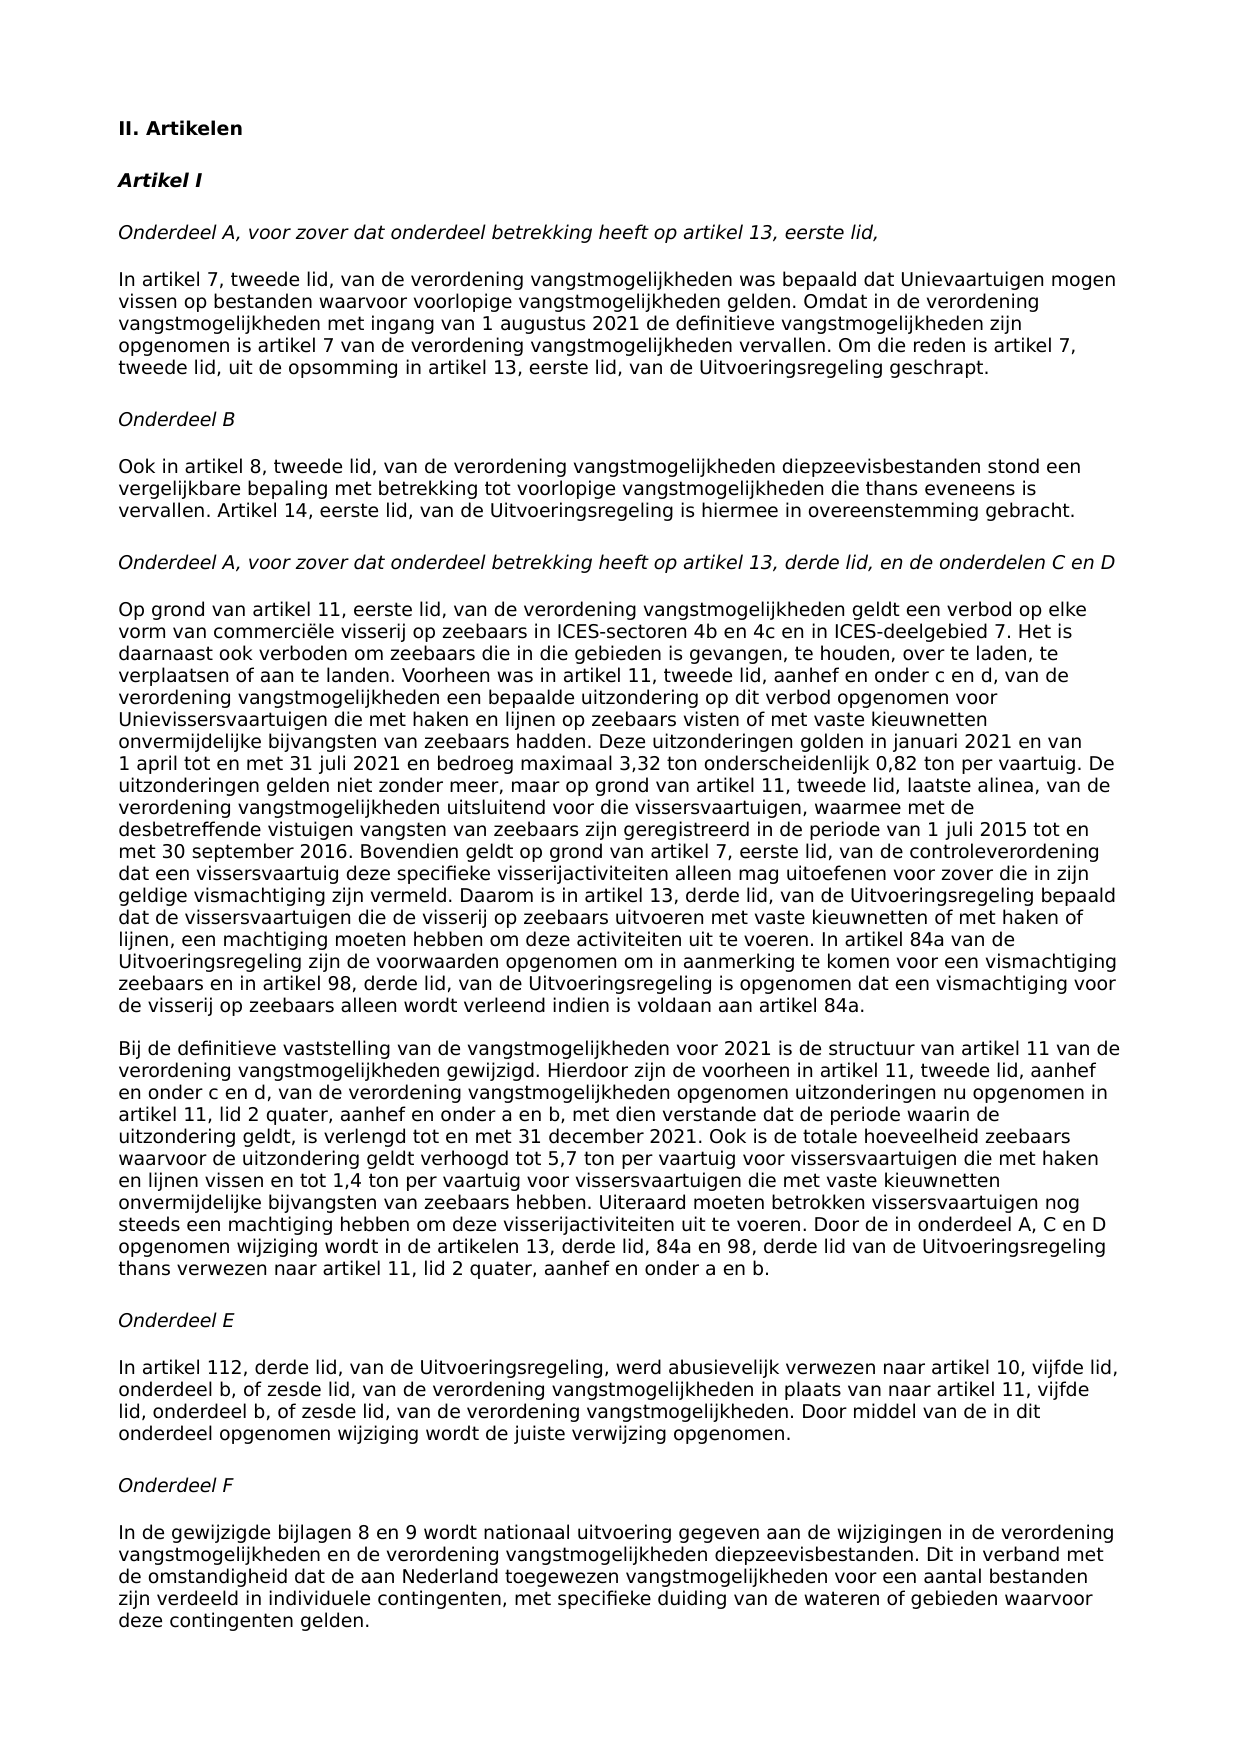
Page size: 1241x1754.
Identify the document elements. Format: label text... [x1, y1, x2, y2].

text In de gewijzigde bijlagen 8 en 9 wordt nationaal uitvoering gegeven aan de wijzigingen in de verordening vangstmogelijkheden en de verordening vangstmogelijkheden diepzeevisbestanden. Dit in verband met de omstandigheid dat de aan Nederland toegewezen vangstmogelijkheden voor een aantal bestanden zijn verdeeld in individuele contingenten, met specifieke duiding van de wateren of gebieden waarvoor deze contingenten gelden. [118, 1522, 1122, 1632]
subtitle II. Artikelen [118, 118, 1122, 140]
subtitle Onderdeel F [118, 1475, 1122, 1497]
text In artikel 7, tweede lid, van de verordening vangstmogelijkheden was bepaald dat Unievaartuigen mogen vissen op bestanden waarvoor voorlopige vangstmogelijkheden gelden. Omdat in de verordening vangstmogelijkheden met ingang van 1 augustus 2021 de definitieve vangstmogelijkheden zijn opgenomen is artikel 7 van de verordening vangstmogelijkheden vervallen. Om die reden is artikel 7, tweede lid, uit de opsomming in artikel 13, eerste lid, van de Uitvoeringsregeling geschrapt. [118, 269, 1122, 379]
subtitle Artikel I [118, 170, 1122, 192]
text In artikel 112, derde lid, van de Uitvoeringsregeling, werd abusievelijk verwezen naar artikel 10, vijfde lid, onderdeel b, of zesde lid, van de verordening vangstmogelijkheden in plaats van naar artikel 11, vijfde lid, onderdeel b, of zesde lid, van de verordening vangstmogelijkheden. Door middel van de in dit onderdeel opgenomen wijziging wordt de juiste verwijzing opgenomen. [118, 1357, 1122, 1445]
text Bij de definitieve vaststelling van de vangstmogelijkheden voor 2021 is de structuur van artikel 11 van de verordening vangstmogelijkheden gewijzigd. Hierdoor zijn de voorheen in artikel 11, tweede lid, aanhef en onder c en d, van de verordening vangstmogelijkheden opgenomen uitzonderingen nu opgenomen in artikel 11, lid 2 quater, aanhef en onder a en b, met dien verstande dat de periode waarin de uitzondering geldt, is verlengd tot en met 31 december 2021. Ook is de totale hoeveelheid zeebaars waarvoor de uitzondering geldt verhoogd tot 5,7 ton per vaartuig voor vissersvaartuigen die met haken en lijnen vissen en tot 1,4 ton per vaartuig voor vissersvaartuigen die met vaste kieuwnetten onvermijdelijke bijvangsten van zeebaars hebben. Uiteraard moeten betrokken vissersvaartuigen nog steeds een machtiging hebben om deze visserijactiviteiten uit te voeren. Door de in onderdeel A, C en D opgenomen wijziging wordt in de artikelen 13, derde lid, 84a en 98, derde lid van de Uitvoeringsregeling thans verwezen naar artikel 11, lid 2 quater, aanhef en onder a en b. [118, 1038, 1122, 1280]
subtitle Onderdeel B [118, 409, 1122, 431]
subtitle Onderdeel A, voor zover dat onderdeel betrekking heeft op artikel 13, derde lid, en de onderdelen C en D [118, 552, 1122, 574]
subtitle Onderdeel E [118, 1310, 1122, 1332]
subtitle Onderdeel A, voor zover dat onderdeel betrekking heeft op artikel 13, eerste lid, [118, 222, 1122, 244]
text Ook in artikel 8, tweede lid, van de verordening vangstmogelijkheden diepzeevisbestanden stond een vergelijkbare bepaling met betrekking tot voorlopige vangstmogelijkheden die thans eveneens is vervallen. Artikel 14, eerste lid, van de Uitvoeringsregeling is hiermee in overeenstemming gebracht. [118, 456, 1122, 522]
text Op grond van artikel 11, eerste lid, van de verordening vangstmogelijkheden geldt een verbod op elke vorm van commerciële visserij op zeebaars in ICES-sectoren 4b en 4c en in ICES-deelgebied 7. Het is daarnaast ook verboden om zeebaars die in die gebieden is gevangen, te houden, over te laden, te verplaatsen of aan te landen. Voorheen was in artikel 11, tweede lid, aanhef en onder c en d, van de verordening vangstmogelijkheden een bepaalde uitzondering op dit verbod opgenomen voor Unievissersvaartuigen die met haken en lijnen op zeebaars visten of met vaste kieuwnetten onvermijdelijke bijvangsten van zeebaars hadden. Deze uitzonderingen golden in januari 2021 en van 1 april tot en met 31 juli 2021 en bedroeg maximaal 3,32 ton onderscheidenlijk 0,82 ton per vaartuig. De uitzonderingen gelden niet zonder meer, maar op grond van artikel 11, tweede lid, laatste alinea, van de verordening vangstmogelijkheden uitsluitend voor die vissersvaartuigen, waarmee met de desbetreffende vistuigen vangsten van zeebaars zijn geregistreerd in de periode van 1 juli 2015 tot en met 30 september 2016. Bovendien geldt op grond van artikel 7, eerste lid, van de controleverordening dat een vissersvaartuig deze specifieke visserijactiviteiten alleen mag uitoefenen voor zover die in zijn geldige vismachtiging zijn vermeld. Daarom is in artikel 13, derde lid, van de Uitvoeringsregeling bepaald dat de vissersvaartuigen die de visserij op zeebaars uitvoeren met vaste kieuwnetten of met haken of lijnen, een machtiging moeten hebben om deze activiteiten uit te voeren. In artikel 84a van de Uitvoeringsregeling zijn de voorwaarden opgenomen om in aanmerking te komen voor een vismachtiging zeebaars en in artikel 98, derde lid, van de Uitvoeringsregeling is opgenomen dat een vismachtiging voor de visserij op zeebaars alleen wordt verleend indien is voldaan aan artikel 84a. [118, 599, 1122, 1016]
